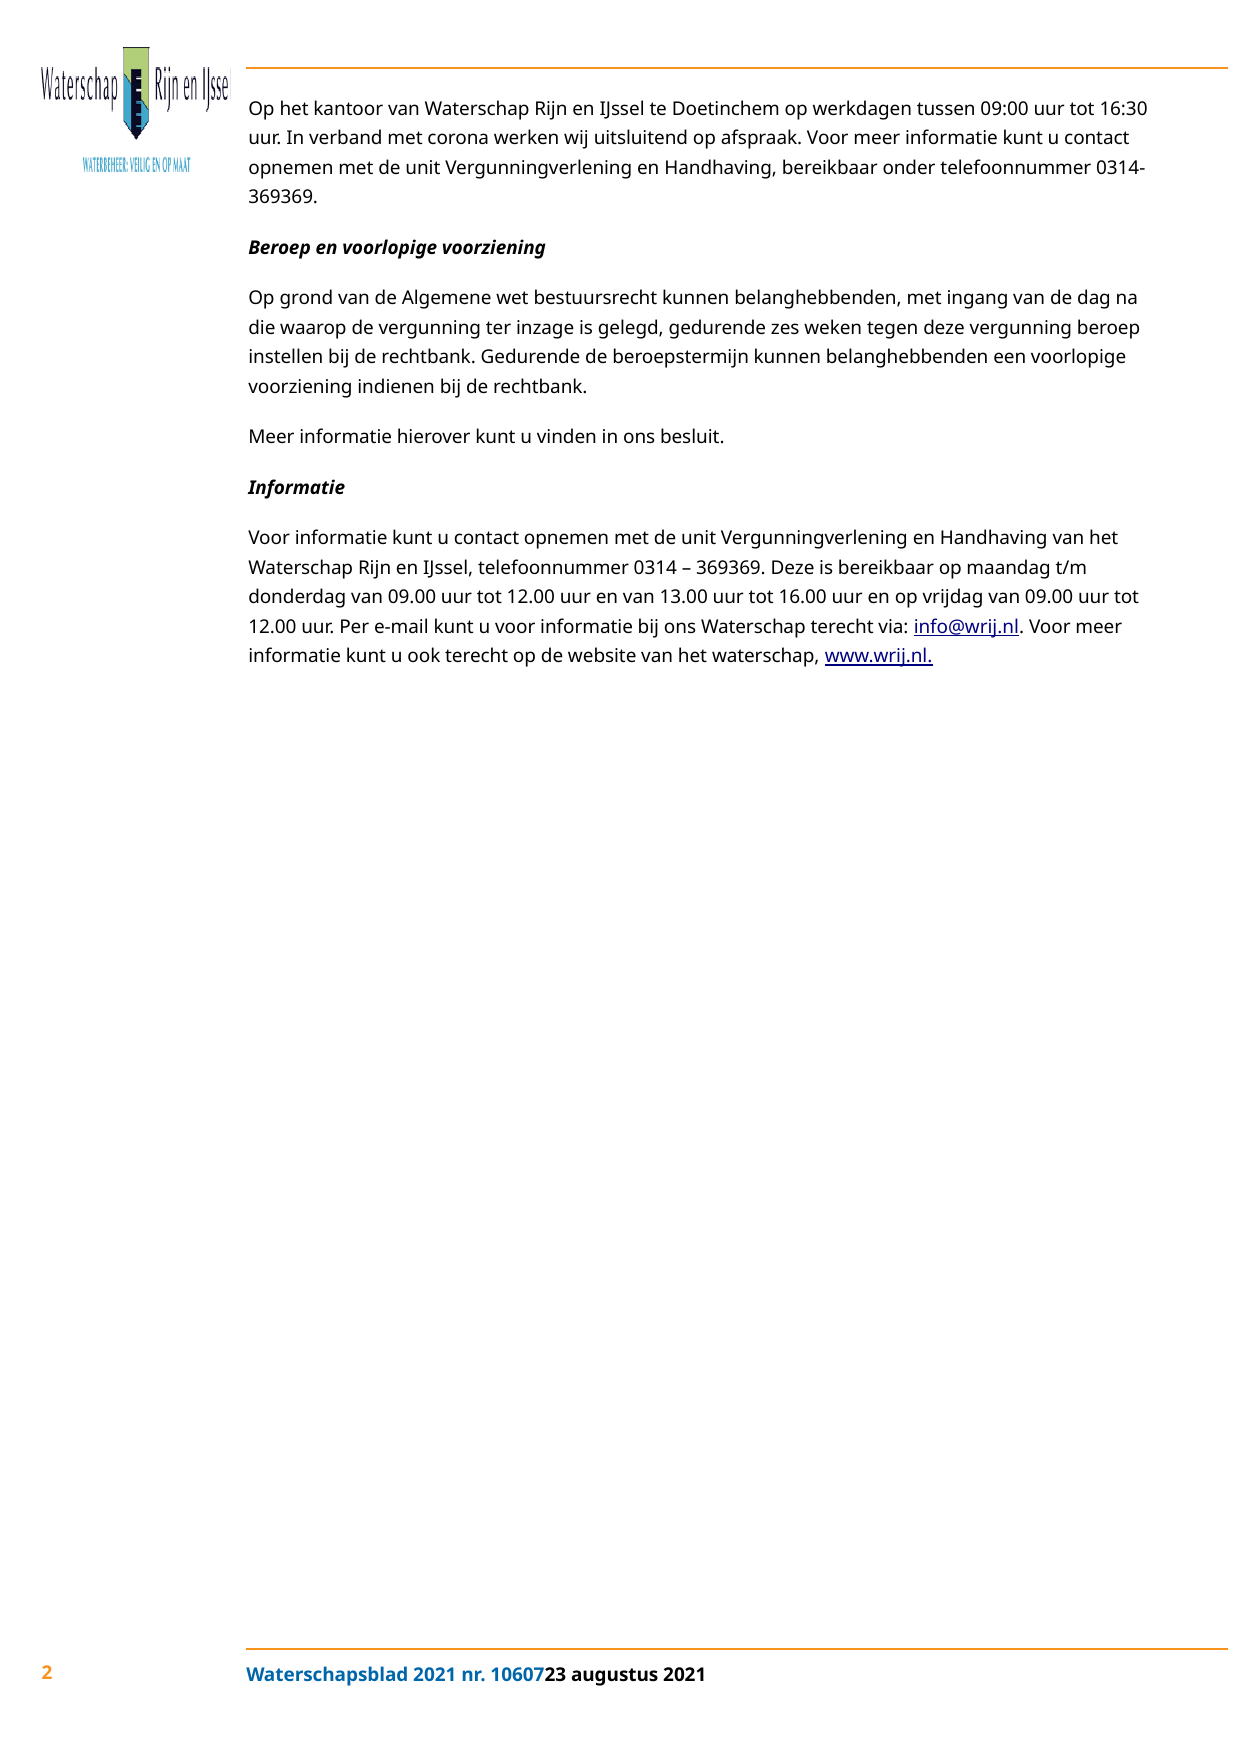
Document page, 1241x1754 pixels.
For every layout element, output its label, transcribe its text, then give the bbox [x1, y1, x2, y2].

text Voor informatie kunt u contact opnemen met de unit Vergunningverlening en Handhaving van het Waterschap Rijn en IJssel, telefoonnummer 0314 – 369369. Deze is bereikbaar op maandag t/m donderdag van 09.00 uur tot 12.00 uur en van 13.00 uur tot 16.00 uur en op vrijdag van 09.00 uur tot 12.00 uur. Per e-mail kunt u voor informatie bij ons Waterschap terecht via: info@wrij.nl. Voor meer informatie kunt u ook terecht op de website van het waterschap, www.wrij.nl. [248, 524, 1152, 668]
text Op grond van de Algemene wet bestuursrecht kunnen belanghebbenden, met ingang van de dag na die waarop de vergunning ter inzage is gelegd, gedurende zes weken tegen deze vergunning beroep instellen bij de rechtbank. Gedurende de beroepstermijn kunnen belanghebbenden een voorlopige voorziening indienen bij de rechtbank. [248, 284, 1152, 399]
text Beroep en voorlopige voorziening [248, 234, 1152, 260]
picture [41, 47, 231, 172]
text Op het kantoor van Waterschap Rijn en IJssel te Doetinchem op werkdagen tussen 09:00 uur tot 16:30 uur. In verband met corona werken wij uitsluitend op afspraak. Voor meer informatie kunt u contact opnemen met de unit Vergunningverlening en Handhaving, bereikbaar onder telefoonnummer 0314-369369. [248, 95, 1152, 209]
text Meer informatie hierover kunt u vinden in ons besluit. [248, 423, 1152, 449]
text Informatie [248, 474, 1152, 500]
